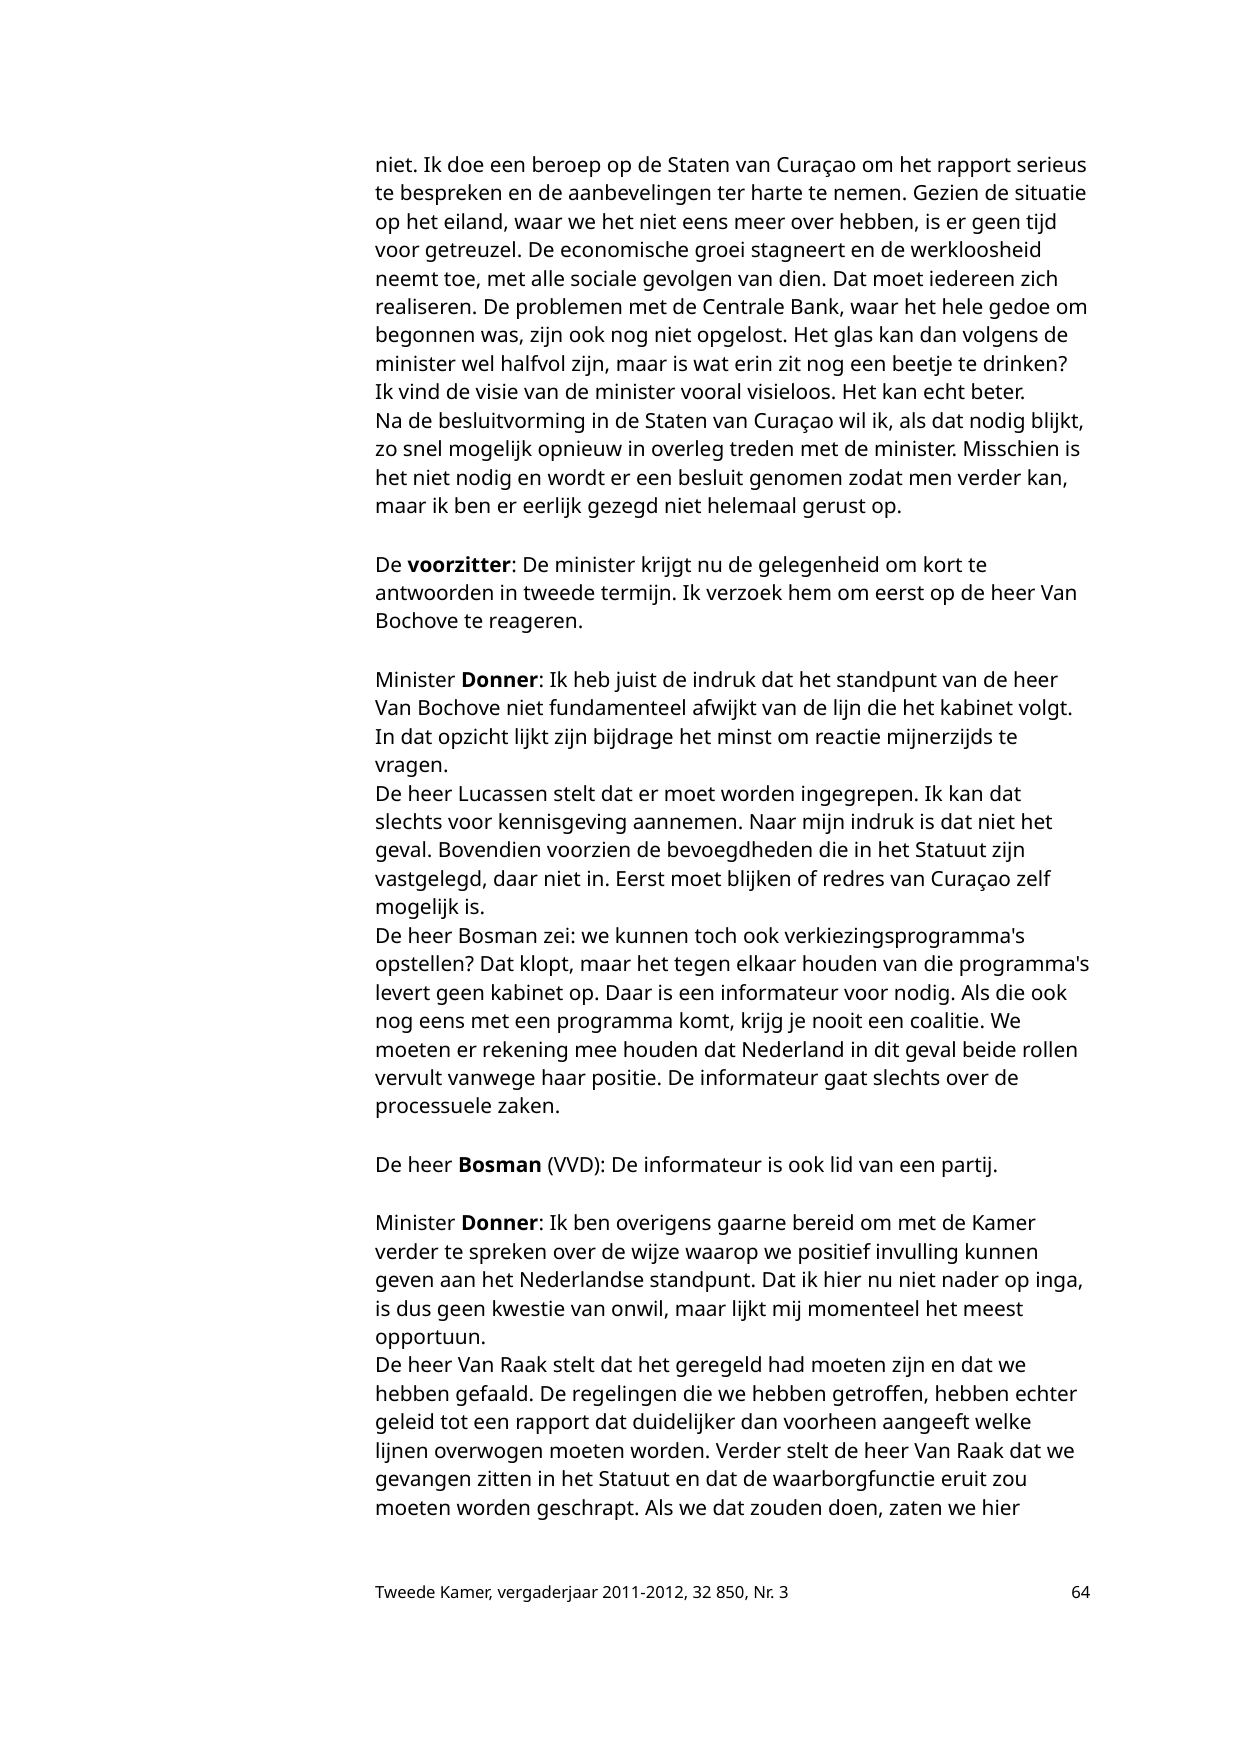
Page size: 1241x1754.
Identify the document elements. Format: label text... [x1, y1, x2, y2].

text De heer Lucassen stelt dat er moet worden ingegrepen. Ik kan dat slechts voor kennisgeving aannemen. Naar mijn indruk is dat niet het geval. Bovendien voorzien de bevoegdheden die in het Statuut zijn vastgelegd, daar niet in. Eerst moet blijken of redres van Curaçao zelf mogelijk is. [375, 779, 1090, 921]
text Minister Donner: Ik ben overigens gaarne bereid om met de Kamer verder te spreken over de wijze waarop we positief invulling kunnen geven aan het Nederlandse standpunt. Dat ik hier nu niet nader op inga, is dus geen kwestie van onwil, maar lijkt mij momenteel het meest opportuun. [375, 1208, 1090, 1351]
text De heer Van Raak stelt dat het geregeld had moeten zijn en dat we hebben gefaald. De regelingen die we hebben getroffen, hebben echter geleid tot een rapport dat duidelijker dan voorheen aangeeft welke lijnen overwogen moeten worden. Verder stelt de heer Van Raak dat we gevangen zitten in het Statuut en dat de waarborgfunctie eruit zou moeten worden geschrapt. Als we dat zouden doen, zaten we hier [375, 1351, 1090, 1521]
text Na de besluitvorming in de Staten van Curaçao wil ik, als dat nodig blijkt, zo snel mogelijk opnieuw in overleg treden met de minister. Misschien is het niet nodig en wordt er een besluit genomen zodat men verder kan, maar ik ben er eerlijk gezegd niet helemaal gerust op. [375, 406, 1090, 520]
text De heer Bosman (VVD): De informateur is ook lid van een partij. [375, 1150, 1090, 1178]
text De voorzitter: De minister krijgt nu de gelegenheid om kort te antwoorden in tweede termijn. Ik verzoek hem om eerst op de heer Van Bochove te reageren. [375, 550, 1090, 635]
text Minister Donner: Ik heb juist de indruk dat het standpunt van de heer Van Bochove niet fundamenteel afwijkt van de lijn die het kabinet volgt. In dat opzicht lijkt zijn bijdrage het minst om reactie mijnerzijds te vragen. [375, 665, 1090, 779]
text De heer Bosman zei: we kunnen toch ook verkiezingsprogramma's opstellen? Dat klopt, maar het tegen elkaar houden van die programma's levert geen kabinet op. Daar is een informateur voor nodig. Als die ook nog eens met een programma komt, krijg je nooit een coalitie. We moeten er rekening mee houden dat Nederland in dit geval beide rollen vervult vanwege haar positie. De informateur gaat slechts over de processuele zaken. [375, 921, 1090, 1120]
text niet. Ik doe een beroep op de Staten van Curaçao om het rapport serieus te bespreken en de aanbevelingen ter harte te nemen. Gezien de situatie op het eiland, waar we het niet eens meer over hebben, is er geen tijd voor getreuzel. De economische groei stagneert en de werkloosheid neemt toe, met alle sociale gevolgen van dien. Dat moet iedereen zich realiseren. De problemen met de Centrale Bank, waar het hele gedoe om begonnen was, zijn ook nog niet opgelost. Het glas kan dan volgens de minister wel halfvol zijn, maar is wat erin zit nog een beetje te drinken? Ik vind de visie van de minister vooral visieloos. Het kan echt beter. [375, 150, 1090, 406]
